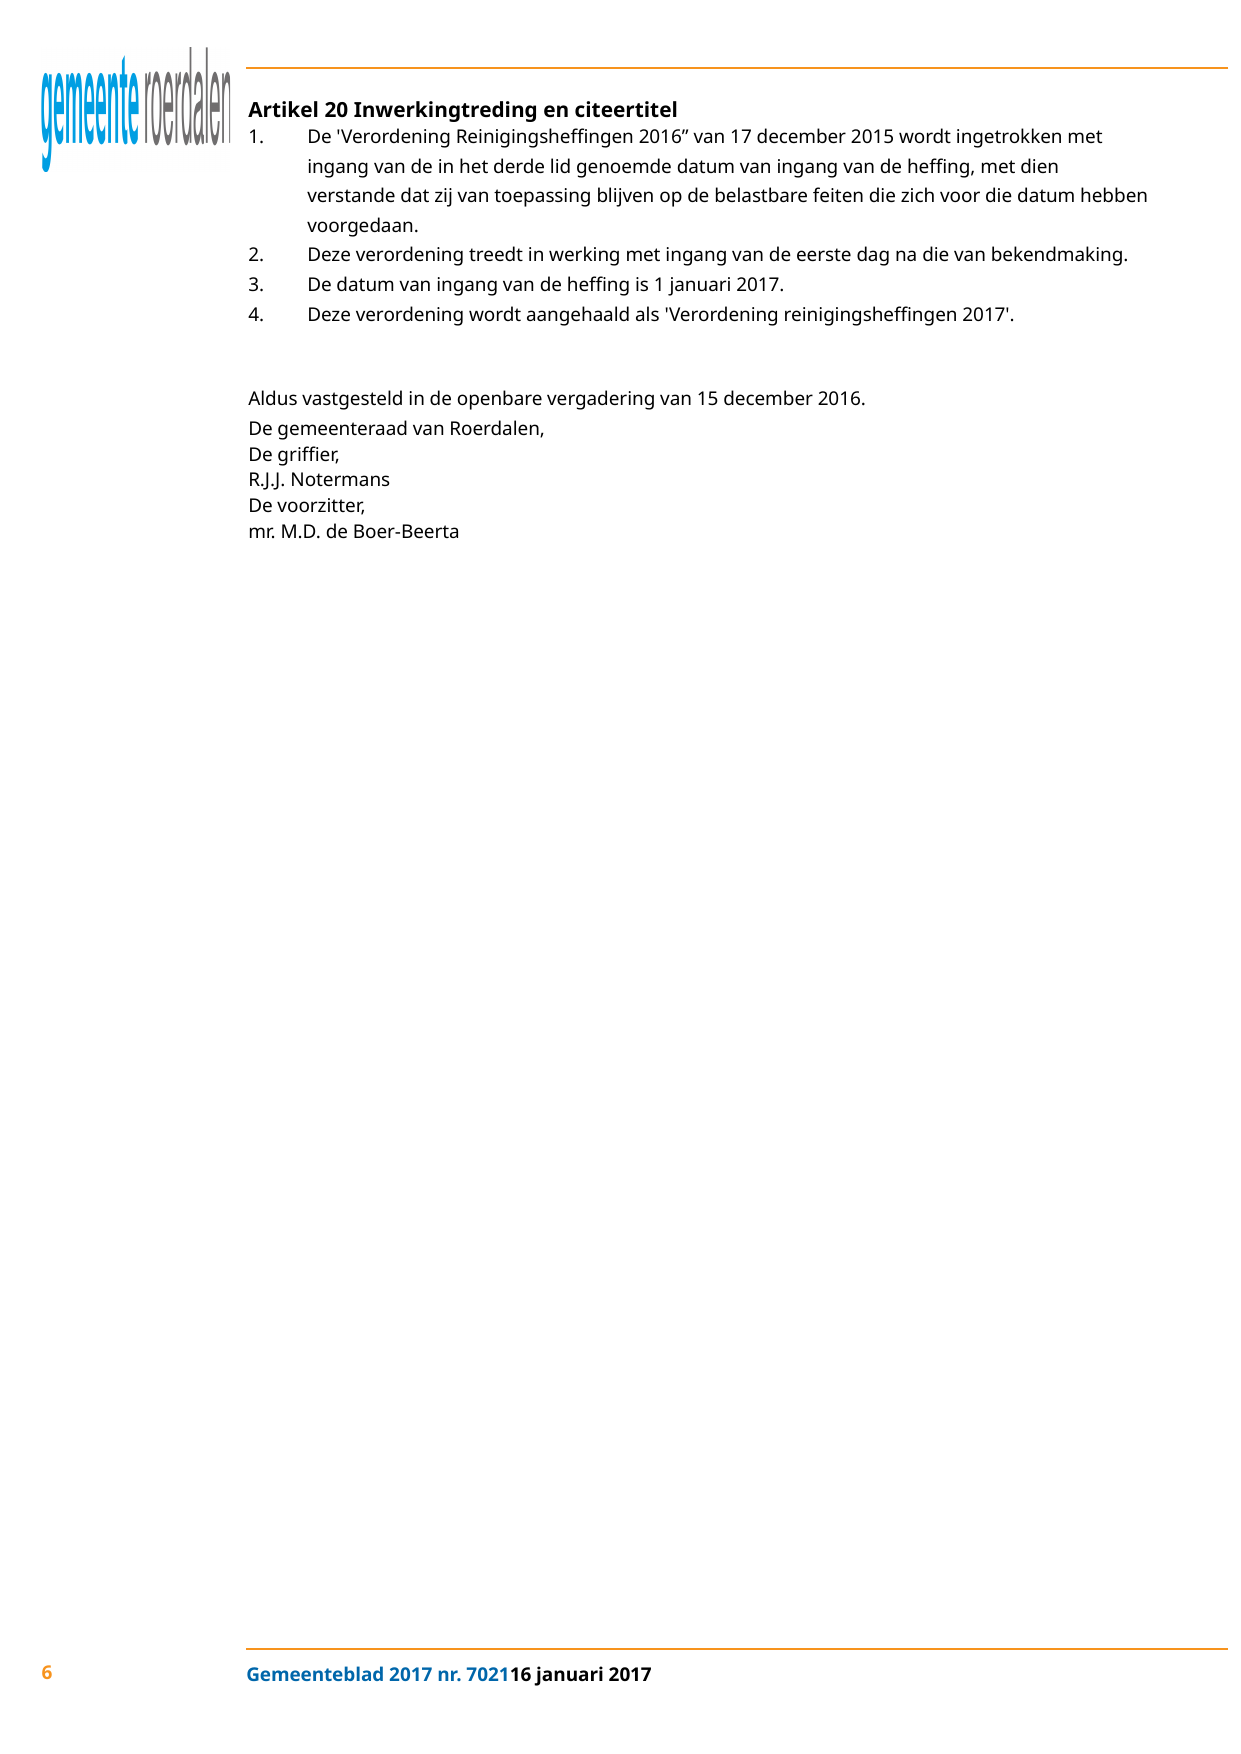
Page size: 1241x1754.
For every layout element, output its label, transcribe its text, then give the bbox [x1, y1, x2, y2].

list Deze verordening wordt aangehaald als 'Verordening reinigingsheffingen 2017'. [248, 301, 1152, 326]
picture [41, 134, 48, 172]
text R.J.J. Notermans [248, 467, 1152, 492]
list De datum van ingang van de heffing is 1 januari 2017. [248, 271, 1152, 297]
text Artikel 20 Inwerkingtreding en citeertitel [248, 95, 1152, 123]
text mr. M.D. de Boer-Beerta [248, 518, 1152, 544]
text De voorzitter, [248, 492, 1152, 518]
text De griffier, [248, 441, 1152, 467]
list De 'Verordening Reinigingsheffingen 2016” van 17 december 2015 wordt ingetrokken met ingang van de in het derde lid genoemde datum van ingang van de heffing, met dien verstande dat zij van toepassing blijven op de belastbare feiten die zich voor die datum hebben voorgedaan. [248, 123, 1152, 238]
text Aldus vastgesteld in de openbare vergadering van 15 december 2016. [248, 386, 1152, 411]
list Deze verordening treedt in werking met ingang van de eerste dag na die van bekendmaking. [248, 242, 1152, 267]
picture [41, 47, 231, 172]
text De gemeenteraad van Roerdalen, [248, 415, 1152, 441]
